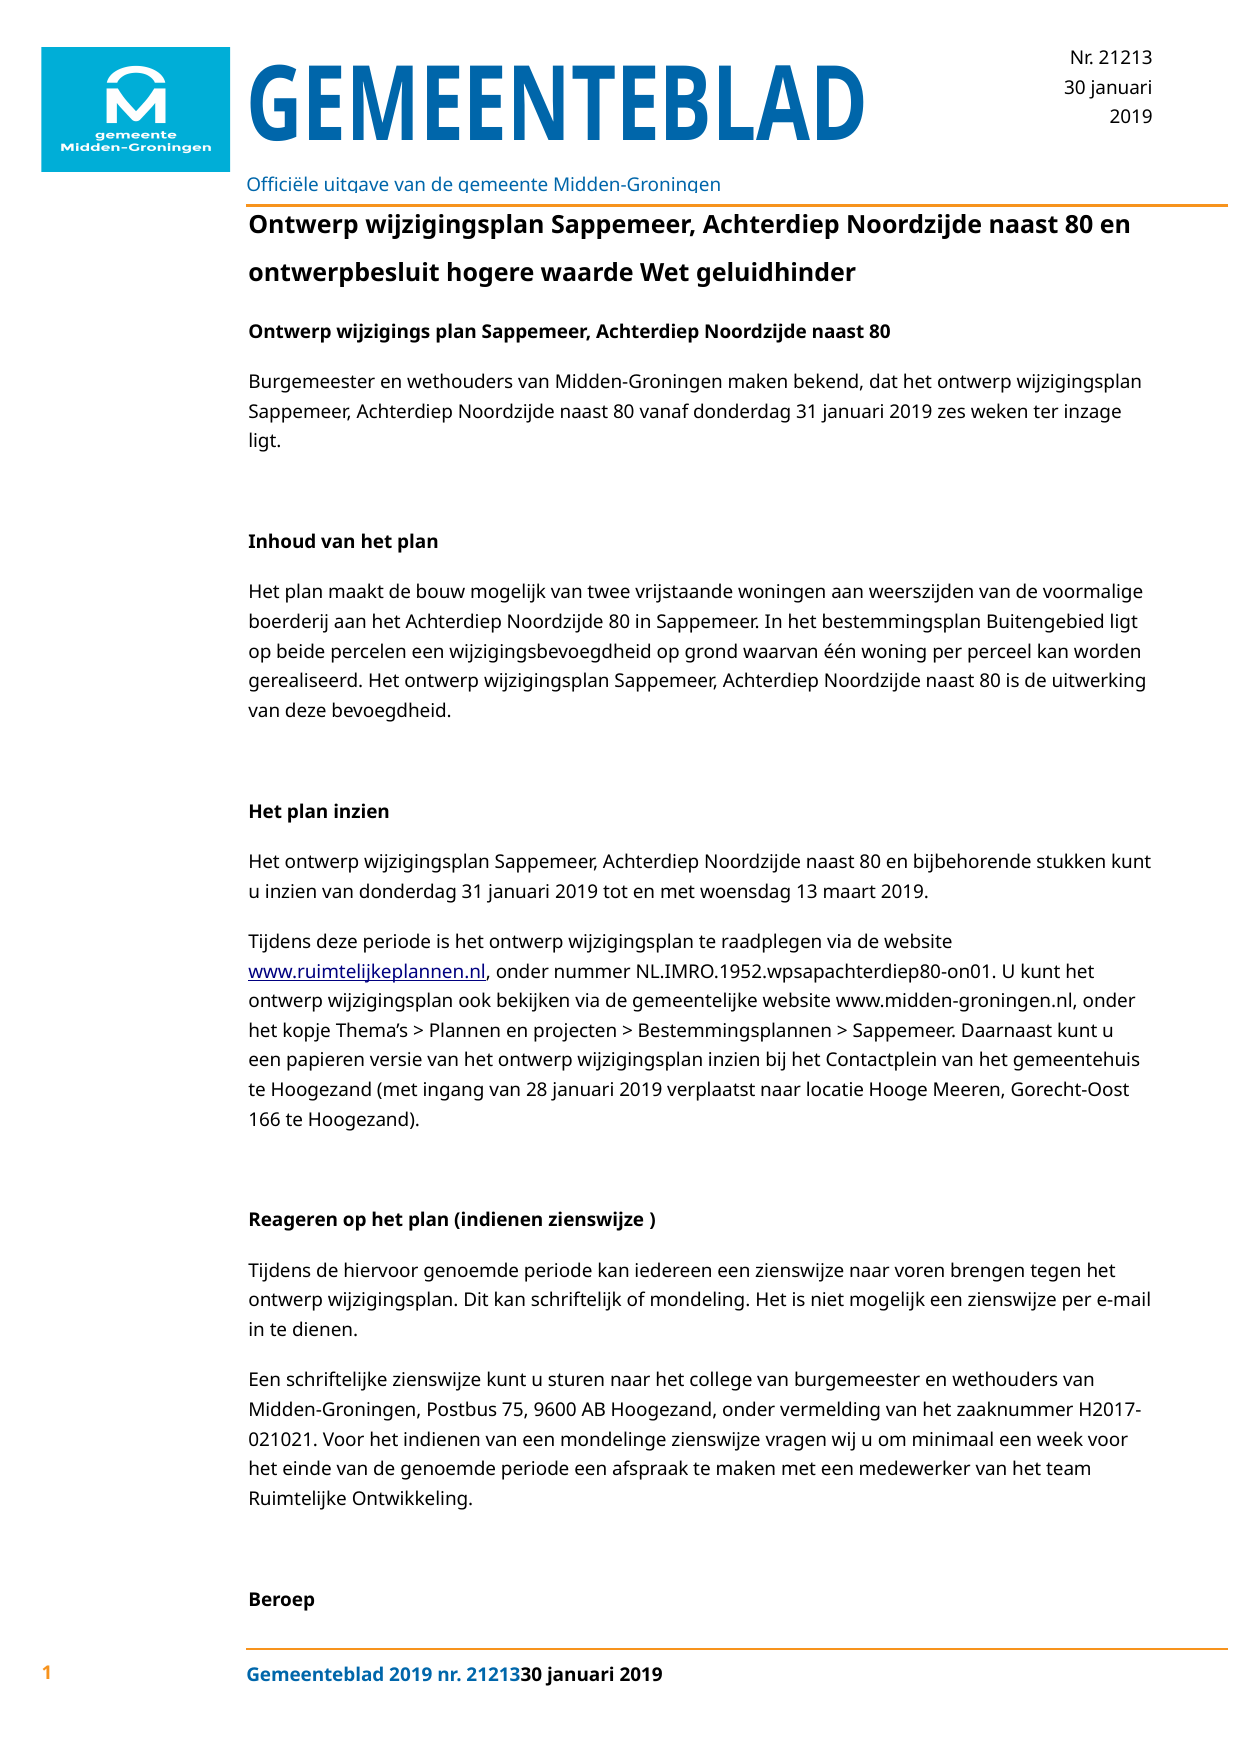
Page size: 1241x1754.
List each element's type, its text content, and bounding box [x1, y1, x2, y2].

picture [107, 89, 165, 122]
text Het plan maakt de bouw mogelijk van twee vrijstaande woningen aan weerszijden van de voormalige boerderij aan het Achterdiep Noordzijde 80 in Sappemeer. In het bestemmingsplan Buitengebied ligt op beide percelen een wijzigingsbevoegdheid op grond waarvan één woning per perceel kan worden gerealiseerd. Het ontwerp wijzigingsplan Sappemeer, Achterdiep Noordzijde naast 80 is de uitwerking van deze bevoegdheid. [248, 579, 1152, 723]
text Tijdens de hiervoor genoemde periode kan iedereen een zienswijze naar voren brengen tegen het ontwerp wijzigingsplan. Dit kan schriftelijk of mondeling. Het is niet mogelijk een zienswijze per e-mail in te dienen. [248, 1257, 1152, 1342]
text Beroep [248, 1586, 1152, 1612]
text Reageren op het plan (indienen zienswijze ) [248, 1207, 1152, 1232]
text Ontwerp wijzigings plan Sappemeer, Achterdiep Noordzijde naast 80 [248, 318, 1152, 344]
text Inhoud van het plan [248, 528, 1152, 554]
text Het plan inzien [248, 798, 1152, 824]
text Tijdens deze periode is het ontwerp wijzigingsplan te raadplegen via de website www.ruimtelijkeplannen.nl, onder nummer NL.IMRO.1952.wpsapachterdiep80-on01. U kunt het ontwerp wijzigingsplan ook bekijken via de gemeentelijke website www.midden-groningen.nl, onder het kopje Thema’s > Plannen en projecten > Bestemmingsplannen > Sappemeer. Daarnaast kunt u een papieren versie van het ontwerp wijzigingsplan inzien bij het Contactplein van het gemeentehuis te Hoogezand (met ingang van 28 januari 2019 verplaatst naar locatie Hooge Meeren, Gorecht-Oost 166 te Hoogezand). [248, 928, 1152, 1132]
picture [184, 146, 190, 153]
picture [108, 66, 164, 82]
text Het ontwerp wijzigingsplan Sappemeer, Achterdiep Noordzijde naast 80 en bijbehorende stukken kunt u inzien van donderdag 31 januari 2019 tot en met woensdag 13 maart 2019. [248, 848, 1152, 904]
text Een schriftelijke zienswijze kunt u sturen naar het college van burgemeester en wethouders van Midden-Groningen, Postbus 75, 9600 AB Hoogezand, onder vermelding van het zaaknummer H2017-021021. Voor het indienen van een mondelinge zienswijze vragen wij u om minimaal een week voor het einde van de genoemde periode een afspraak te maken met een medewerker van het team Ruimtelijke Ontwikkeling. [248, 1367, 1152, 1511]
text Burgemeester en wethouders van Midden-Groningen maken bekend, dat het ontwerp wijzigingsplan Sappemeer, Achterdiep Noordzijde naast 80 vanaf donderdag 31 januari 2019 zes weken ter inzage ligt. [248, 368, 1152, 453]
text Ontwerp wijzigingsplan Sappemeer, Achterdiep Noordzijde naast 80 en ontwerpbesluit hogere waarde Wet geluidhinder [248, 207, 1152, 288]
